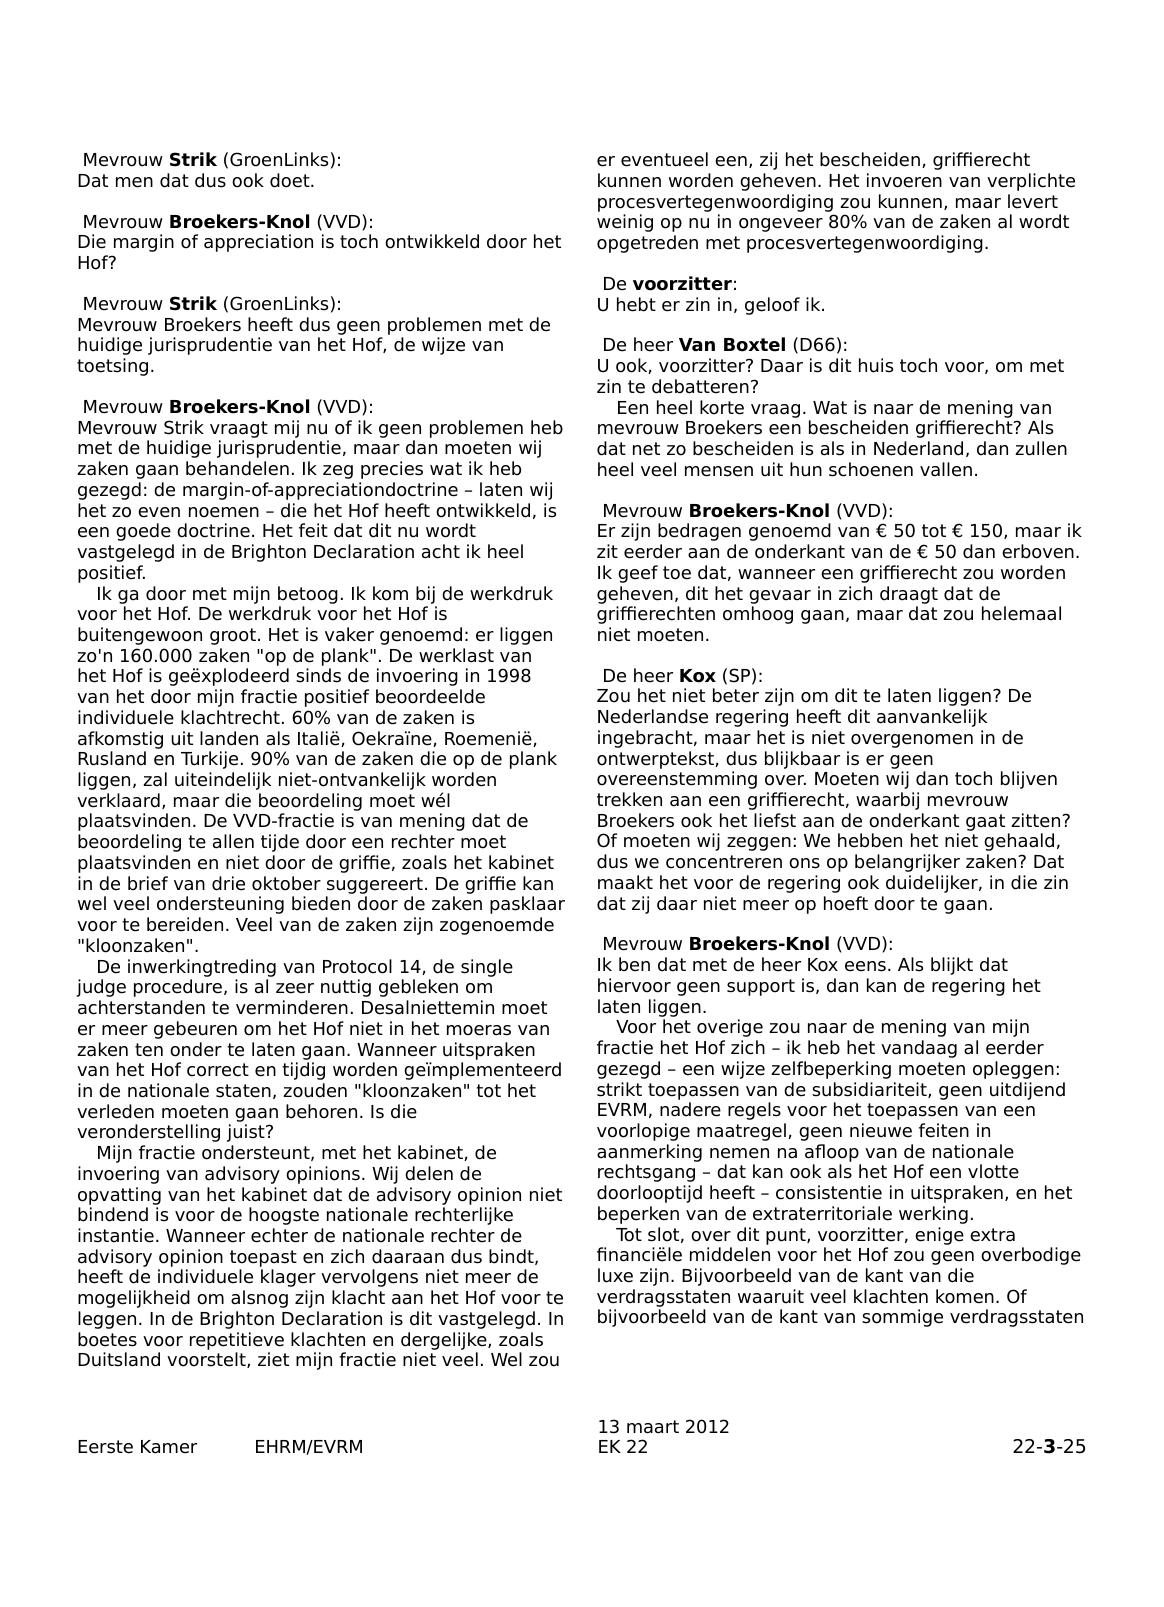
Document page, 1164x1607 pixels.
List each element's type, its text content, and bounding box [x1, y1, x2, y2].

text U hebt er zin in, geloof ik. [596, 294, 1087, 315]
text U ook, voorzitter? Daar is dit huis toch voor, om met zin te debatteren? [596, 356, 1087, 397]
text De heer Kox (SP): [596, 666, 1087, 686]
text Een heel korte vraag. Wat is naar de mening van mevrouw Broekers een bescheiden griffierecht? Als dat net zo bescheiden is als in Nederland, dan zullen heel veel mensen uit hun schoenen vallen. [596, 397, 1087, 480]
text Zou het niet beter zijn om dit te laten liggen? De Nederlandse regering heeft dit aanvankelijk ingebracht, maar het is niet overgenomen in de ontwerptekst, dus blijkbaar is er geen overeenstemming over. Moeten wij dan toch blijven trekken aan een griffierecht, waarbij mevrouw Broekers ook het liefst aan de onderkant gaat zitten? Of moeten wij zeggen: We hebben het niet gehaald, dus we concentreren ons op belangrijker zaken? Dat maakt het voor de regering ook duidelijker, in die zin dat zij daar niet meer op hoeft door te gaan. [596, 686, 1087, 914]
text Mijn fractie ondersteunt, met het kabinet, de invoering van advisory opinions. Wij delen de opvatting van het kabinet dat de advisory opinion niet bindend is voor de hoogste nationale rechterlijke instantie. Wanneer echter de nationale rechter de advisory opinion toepast en zich daaraan dus bindt, heeft de individuele klager vervolgens niet meer de mogelijkheid om alsnog zijn klacht aan het Hof voor te leggen. In de Brighton Declaration is dit vastgelegd. In boetes voor repetitieve klachten en dergelijke, zoals Duitsland voorstelt, ziet mijn fractie niet veel. Wel zou [77, 1143, 567, 1371]
text Ik ben dat met de heer Kox eens. Als blijkt dat hiervoor geen support is, dan kan de regering het laten liggen. [596, 955, 1087, 1017]
text Ik ga door met mijn betoog. Ik kom bij de werkdruk voor het Hof. De werkdruk voor het Hof is buitengewoon groot. Het is vaker genoemd: er liggen zo'n 160.000 zaken "op de plank". De werklast van het Hof is geëxplodeerd sinds de invoering in 1998 van het door mijn fractie positief beoordeelde individuele klachtrecht. 60% van de zaken is afkomstig uit landen als Italië, Oekraïne, Roemenië, Rusland en Turkije. 90% van de zaken die op de plank liggen, zal uiteindelijk niet-ontvankelijk worden verklaard, maar die beoordeling moet wél plaatsvinden. De VVD-fractie is van mening dat de beoordeling te allen tijde door een rechter moet plaatsvinden en niet door de griffie, zoals het kabinet in de brief van drie oktober suggereert. De griffie kan wel veel ondersteuning bieden door de zaken pasklaar voor te bereiden. Veel van de zaken zijn zogenoemde "kloonzaken". [77, 583, 567, 956]
text Er zijn bedragen genoemd van € 50 tot € 150, maar ik zit eerder aan de onderkant van de € 50 dan erboven. Ik geef toe dat, wanneer een griffierecht zou worden geheven, dit het gevaar in zich draagt dat de griffierechten omhoog gaan, maar dat zou helemaal niet moeten. [596, 521, 1087, 646]
text Die margin of appreciation is toch ontwikkeld door het Hof? [77, 232, 567, 274]
text De inwerkingtreding van Protocol 14, de single judge procedure, is al zeer nuttig gebleken om achterstanden te verminderen. Desalniettemin moet er meer gebeuren om het Hof niet in het moeras van zaken ten onder te laten gaan. Wanneer uitspraken van het Hof correct en tijdig worden geïmplementeerd in de nationale staten, zouden "kloonzaken" tot het verleden moeten gaan behoren. Is die veronderstelling juist? [77, 956, 567, 1143]
text Mevrouw Broekers-Knol (VVD): [77, 212, 567, 232]
text Mevrouw Strik (GroenLinks): [77, 294, 567, 314]
text er eventueel een, zij het bescheiden, griffierecht kunnen worden geheven. Het invoeren van verplichte procesvertegenwoordiging zou kunnen, maar levert weinig op nu in ongeveer 80% van de zaken al wordt opgetreden met procesvertegenwoordiging. [596, 150, 1087, 254]
text Mevrouw Broekers-Knol (VVD): [596, 500, 1087, 521]
text Dat men dat dus ook doet. [77, 171, 567, 192]
text Voor het overige zou naar de mening van mijn fractie het Hof zich – ik heb het vandaag al eerder gezegd – een wijze zelfbeperking moeten opleggen: strikt toepassen van de subsidiariteit, geen uitdijend EVRM, nadere regels voor het toepassen van een voorlopige maatregel, geen nieuwe feiten in aanmerking nemen na afloop van de nationale rechtsgang – dat kan ook als het Hof een vlotte doorlooptijd heeft – consistentie in uitspraken, en het beperken van de extraterritoriale werking. [596, 1017, 1087, 1224]
text Tot slot, over dit punt, voorzitter, enige extra financiële middelen voor het Hof zou geen overbodige luxe zijn. Bijvoorbeeld van de kant van die verdragsstaten waaruit veel klachten komen. Of bijvoorbeeld van de kant van sommige verdragsstaten [596, 1224, 1087, 1328]
text Mevrouw Strik (GroenLinks): [77, 150, 567, 171]
text Mevrouw Strik vraagt mij nu of ik geen problemen heb met de huidige jurisprudentie, maar dan moeten wij zaken gaan behandelen. Ik zeg precies wat ik heb gezegd: de margin-of-appreciationdoctrine – laten wij het zo even noemen – die het Hof heeft ontwikkeld, is een goede doctrine. Het feit dat dit nu wordt vastgelegd in de Brighton Declaration acht ik heel positief. [77, 417, 567, 583]
text Mevrouw Broekers-Knol (VVD): [77, 397, 567, 417]
text De voorzitter: [596, 274, 1087, 294]
text Mevrouw Broekers heeft dus geen problemen met de huidige jurisprudentie van het Hof, de wijze van toetsing. [77, 314, 567, 377]
text Mevrouw Broekers-Knol (VVD): [596, 934, 1087, 955]
text De heer Van Boxtel (D66): [596, 335, 1087, 356]
